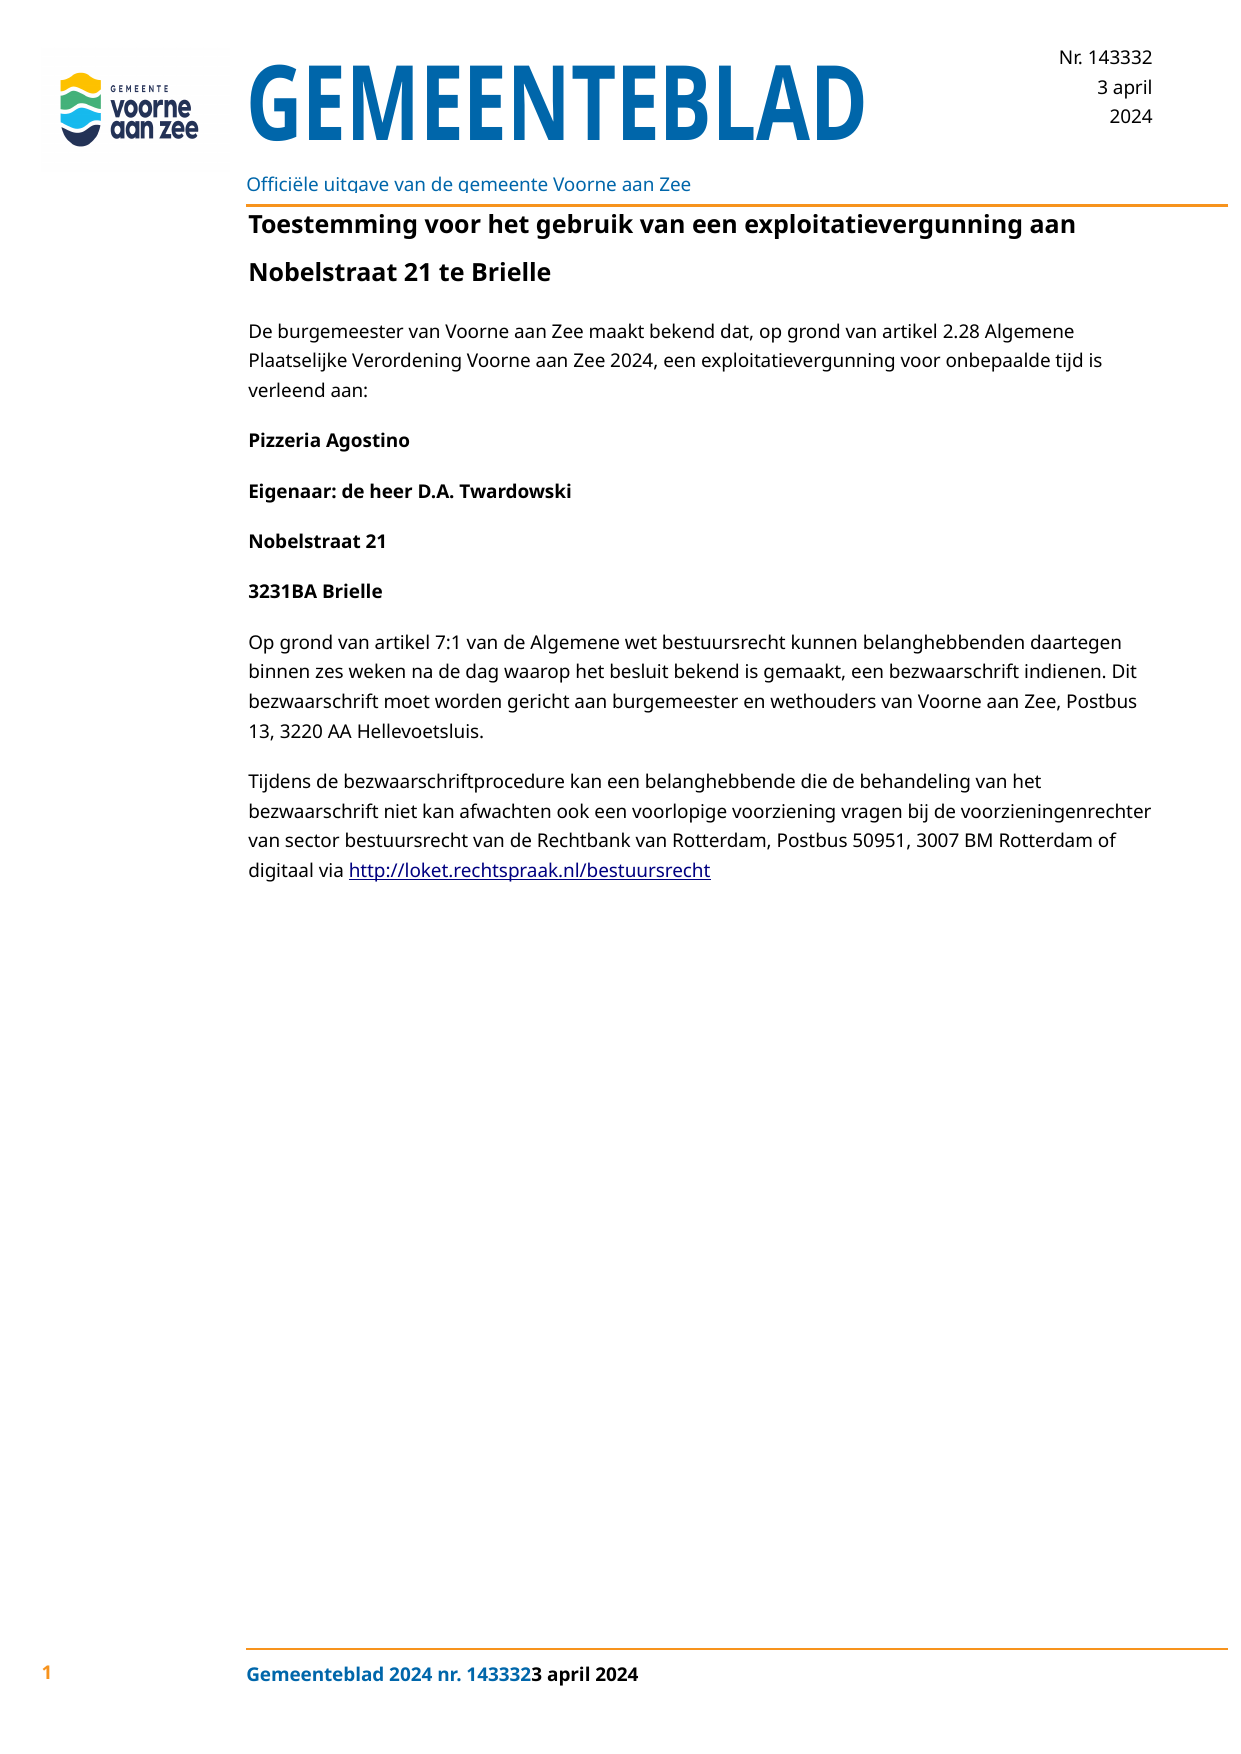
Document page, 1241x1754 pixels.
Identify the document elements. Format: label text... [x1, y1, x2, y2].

text Toestemming voor het gebruik van een exploitatievergunning aan Nobelstraat 21 te Brielle [248, 207, 1152, 288]
text Op grond van artikel 7:1 van de Algemene wet bestuursrecht kunnen belanghebbenden daartegen binnen zes weken na de dag waarop het besluit bekend is gemaakt, een bezwaarschrift indienen. Dit bezwaarschrift moet worden gericht aan burgemeester en wethouders van Voorne aan Zee, Postbus 13, 3220 AA Hellevoetsluis. [248, 629, 1152, 744]
text Pizzeria Agostino [248, 427, 1152, 453]
text De burgemeester van Voorne aan Zee maakt bekend dat, op grond van artikel 2.28 Algemene Plaatselijke Verordening Voorne aan Zee 2024, een exploitatievergunning voor onbepaalde tijd is verleend aan: [248, 318, 1152, 403]
picture [41, 47, 231, 172]
text Nobelstraat 21 [248, 528, 1152, 554]
text 3231BA Brielle [248, 579, 1152, 604]
text Tijdens de bezwaarschriftprocedure kan een belanghebbende die de behandeling van het bezwaarschrift niet kan afwachten ook een voorlopige voorziening vragen bij de voorzieningenrechter van sector bestuursrecht van de Rechtbank van Rotterdam, Postbus 50951, 3007 BM Rotterdam of digitaal via http://loket.rechtspraak.nl/bestuursrecht [248, 768, 1152, 883]
text Eigenaar: de heer D.A. Twardowski [248, 478, 1152, 504]
